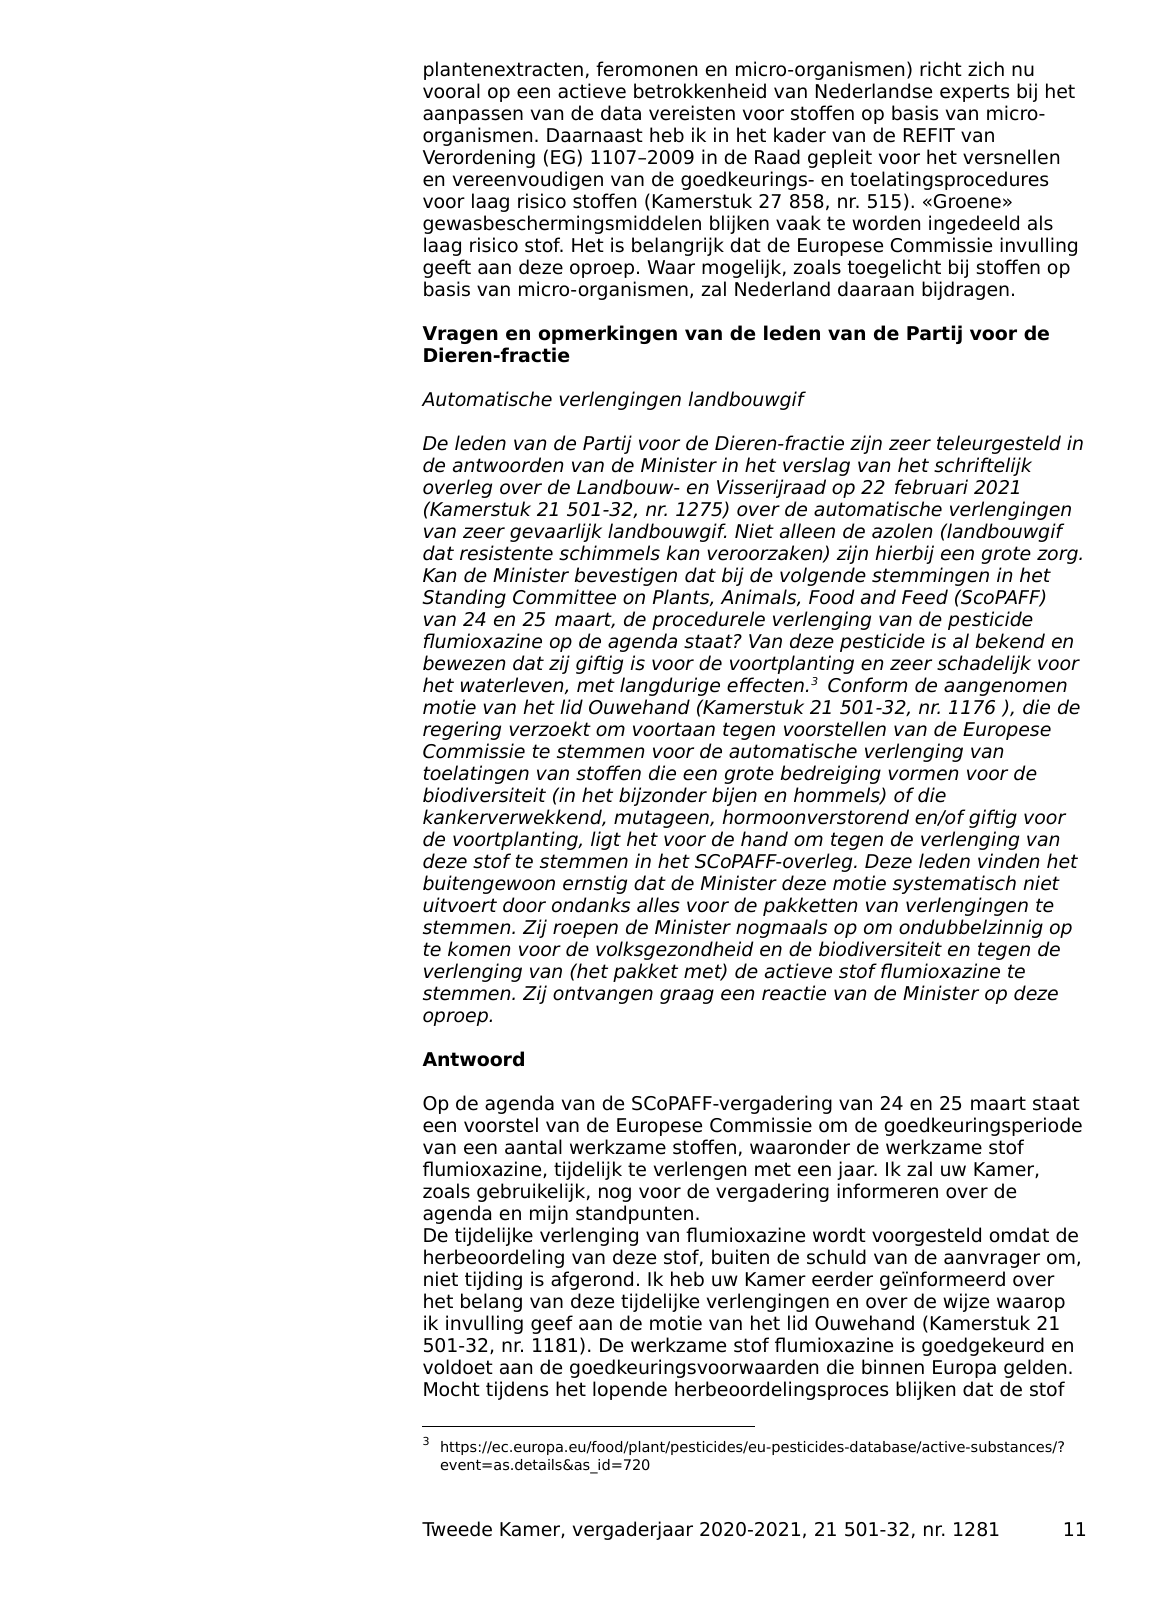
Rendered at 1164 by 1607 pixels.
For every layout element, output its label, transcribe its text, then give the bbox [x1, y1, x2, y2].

text Op de agenda van de SCoPAFF-vergadering van 24 en 25 maart staat een voorstel van de Europese Commissie om de goedkeuringsperiode van een aantal werkzame stoffen, waaronder de werkzame stof flumioxazine, tijdelijk te verlengen met een jaar. Ik zal uw Kamer, zoals gebruikelijk, nog voor de vergadering informeren over de agenda en mijn standpunten. [422, 1093, 1087, 1225]
text De leden van de Partij voor de Dieren-fractie zijn zeer teleurgesteld in de antwoorden van de Minister in het verslag van het schriftelijk overleg over de Landbouw- en Visserijraad op 22 februari 2021 (Kamerstuk 21 501-32, nr. 1275) over de automatische verlengingen van zeer gevaarlijk landbouwgif. Niet alleen de azolen (landbouwgif dat resistente schimmels kan veroorzaken) zijn hierbij een grote zorg. Kan de Minister bevestigen dat bij de volgende stemmingen in het Standing Committee on Plants, Animals, Food and Feed (ScoPAFF) van 24 en 25 maart, de procedurele verlenging van de pesticide flumioxazine op de agenda staat? Van deze pesticide is al bekend en bewezen dat zij giftig is voor de voortplanting en zeer schadelijk voor het waterleven, met langdurige effecten. Conform de aangenomen motie van het lid Ouwehand (Kamerstuk 21 501-32, nr. 1176 ), die de regering verzoekt om voortaan tegen voorstellen van de Europese Commissie te stemmen voor de automatische verlenging van toelatingen van stoffen die een grote bedreiging vormen voor de biodiversiteit (in het bijzonder bijen en hommels) of die kankerverwekkend, mutageen, hormoonverstorend en/of giftig voor de voortplanting, ligt het voor de hand om tegen de verlenging van deze stof te stemmen in het SCoPAFF-overleg. Deze leden vinden het buitengewoon ernstig dat de Minister deze motie systematisch niet uitvoert door ondanks alles voor de pakketten van verlengingen te stemmen. Zij roepen de Minister nogmaals op om ondubbelzinnig op te komen voor de volksgezondheid en de biodiversiteit en tegen de verlenging van (het pakket met) de actieve stof flumioxazine te stemmen. Zij ontvangen graag een reactie van de Minister op deze oproep. [422, 433, 1087, 1027]
text plantenextracten, feromonen en micro-organismen) richt zich nu vooral op een actieve betrokkenheid van Nederlandse experts bij het aanpassen van de data vereisten voor stoffen op basis van micro-organismen. Daarnaast heb ik in het kader van de REFIT van Verordening (EG) 1107–2009 in de Raad gepleit voor het versnellen en vereenvoudigen van de goedkeurings- en toelatingsprocedures voor laag risico stoffen (Kamerstuk 27 858, nr. 515). «Groene» gewasbeschermingsmiddelen blijken vaak te worden ingedeeld als laag risico stof. Het is belangrijk dat de Europese Commissie invulling geeft aan deze oproep. Waar mogelijk, zoals toegelicht bij stoffen op basis van micro-organismen, zal Nederland daaraan bijdragen. [422, 59, 1087, 301]
subtitle Vragen en opmerkingen van de leden van de Partij voor de Dieren-fractie [422, 323, 1087, 367]
text De tijdelijke verlenging van flumioxazine wordt voorgesteld omdat de herbeoordeling van deze stof, buiten de schuld van de aanvrager om, niet tijding is afgerond. Ik heb uw Kamer eerder geïnformeerd over het belang van deze tijdelijke verlengingen en over de wijze waarop ik invulling geef aan de motie van het lid Ouwehand (Kamerstuk 21 501-32, nr. 1181). De werkzame stof flumioxazine is goedgekeurd en voldoet aan de goedkeuringsvoorwaarden die binnen Europa gelden. Mocht tijdens het lopende herbeoordelingsproces blijken dat de stof [422, 1225, 1087, 1401]
text https://ec.europa.eu/food/plant/pesticides/eu-pesticides-database/active-substances/?event=as.details&as_id=720 [422, 1435, 1087, 1474]
subtitle Automatische verlengingen landbouwgif [422, 389, 1087, 411]
subtitle Antwoord [422, 1049, 1087, 1071]
